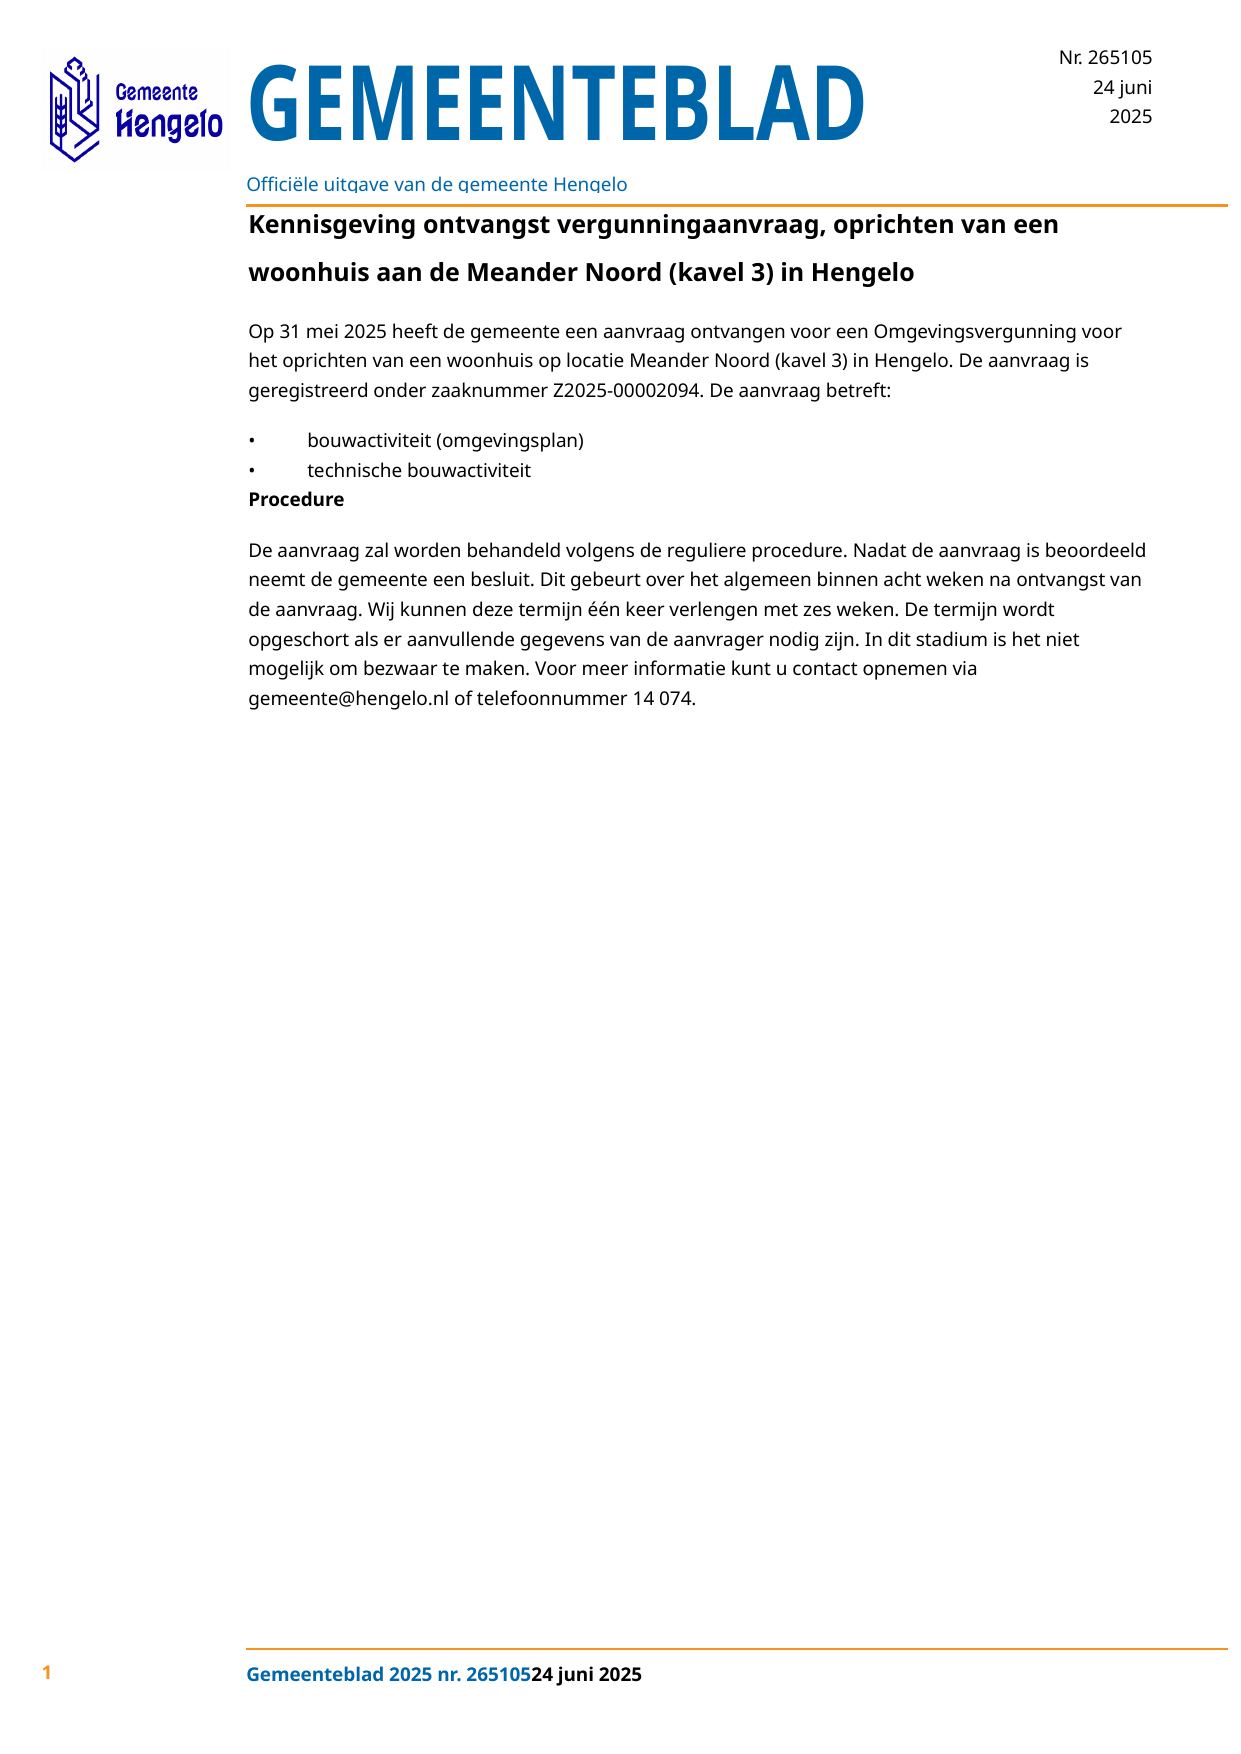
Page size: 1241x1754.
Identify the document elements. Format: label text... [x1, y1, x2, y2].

list bouwactiviteit (omgevingsplan) [248, 427, 1152, 453]
text Op 31 mei 2025 heeft de gemeente een aanvraag ontvangen voor een Omgevingsvergunning voor het oprichten van een woonhuis op locatie Meander Noord (kavel 3) in Hengelo. De aanvraag is geregistreerd onder zaaknummer Z2025-00002094. De aanvraag betreft: [248, 318, 1152, 403]
list technische bouwactiviteit [248, 457, 1152, 483]
picture [41, 47, 231, 172]
text Procedure [248, 487, 1152, 512]
text De aanvraag zal worden behandeld volgens de reguliere procedure. Nadat de aanvraag is beoordeeld neemt de gemeente een besluit. Dit gebeurt over het algemeen binnen acht weken na ontvangst van de aanvraag. Wij kunnen deze termijn één keer verlengen met zes weken. De termijn wordt opgeschort als er aanvullende gegevens van de aanvrager nodig zijn. In dit stadium is het niet mogelijk om bezwaar te maken. Voor meer informatie kunt u contact opnemen via gemeente@hengelo.nl of telefoonnummer 14 074. [248, 537, 1152, 711]
text Kennisgeving ontvangst vergunningaanvraag, oprichten van een woonhuis aan de Meander Noord (kavel 3) in Hengelo [248, 207, 1152, 288]
